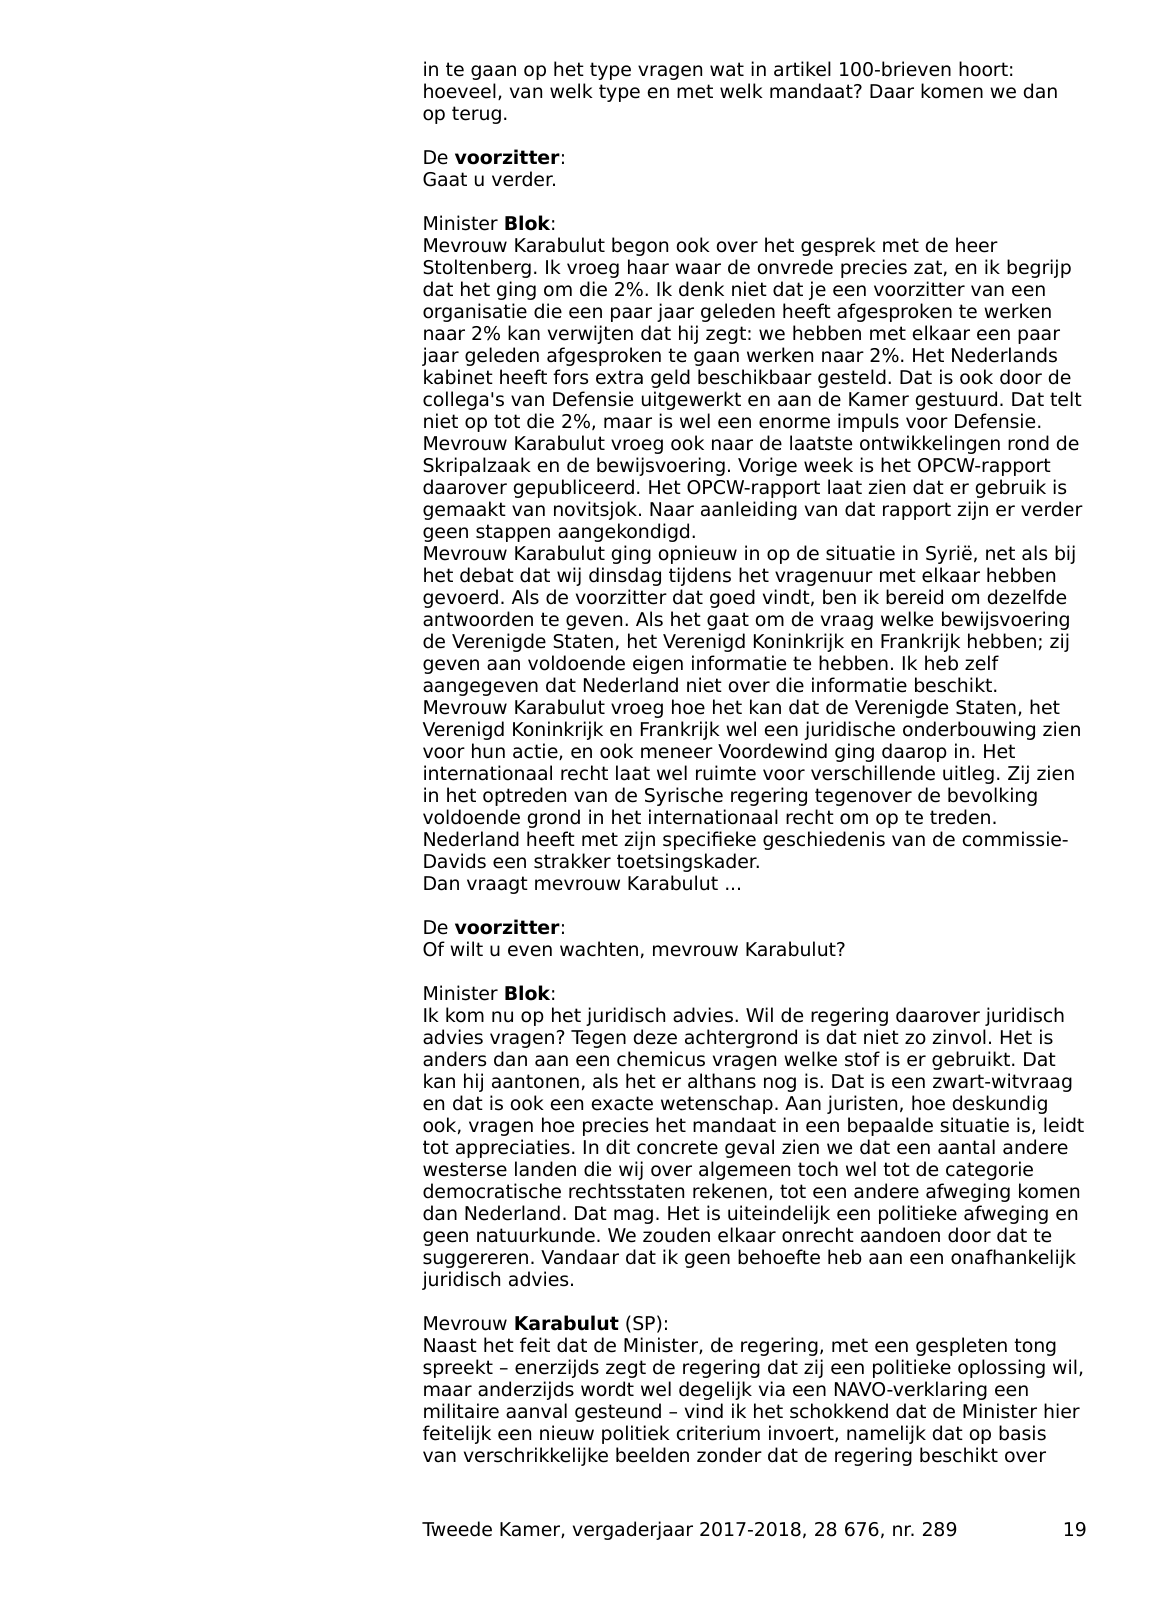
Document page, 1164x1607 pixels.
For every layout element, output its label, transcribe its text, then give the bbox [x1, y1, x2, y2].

text Of wilt u even wachten, mevrouw Karabulut? [422, 939, 1087, 961]
text Minister Blok: [422, 213, 1087, 235]
text Minister Blok: [422, 983, 1087, 1005]
text Mevrouw Karabulut (SP): [422, 1313, 1087, 1335]
text Mevrouw Karabulut vroeg ook naar de laatste ontwikkelingen rond de Skripalzaak en de bewijsvoering. Vorige week is het OPCW-rapport daarover gepubliceerd. Het OPCW-rapport laat zien dat er gebruik is gemaakt van novitsjok. Naar aanleiding van dat rapport zijn er verder geen stappen aangekondigd. [422, 433, 1087, 543]
text De voorzitter: [422, 147, 1087, 169]
text Gaat u verder. [422, 169, 1087, 191]
text Naast het feit dat de Minister, de regering, met een gespleten tong spreekt – enerzijds zegt de regering dat zij een politieke oplossing wil, maar anderzijds wordt wel degelijk via een NAVO-verklaring een militaire aanval gesteund – vind ik het schokkend dat de Minister hier feitelijk een nieuw politiek criterium invoert, namelijk dat op basis van verschrikkelijke beelden zonder dat de regering beschikt over [422, 1335, 1087, 1467]
text Ik kom nu op het juridisch advies. Wil de regering daarover juridisch advies vragen? Tegen deze achtergrond is dat niet zo zinvol. Het is anders dan aan een chemicus vragen welke stof is er gebruikt. Dat kan hij aantonen, als het er althans nog is. Dat is een zwart-witvraag en dat is ook een exacte wetenschap. Aan juristen, hoe deskundig ook, vragen hoe precies het mandaat in een bepaalde situatie is, leidt tot appreciaties. In dit concrete geval zien we dat een aantal andere westerse landen die wij over algemeen toch wel tot de categorie democratische rechtsstaten rekenen, tot een andere afweging komen dan Nederland. Dat mag. Het is uiteindelijk een politieke afweging en geen natuurkunde. We zouden elkaar onrecht aandoen door dat te suggereren. Vandaar dat ik geen behoefte heb aan een onafhankelijk juridisch advies. [422, 1005, 1087, 1291]
text Mevrouw Karabulut vroeg hoe het kan dat de Verenigde Staten, het Verenigd Koninkrijk en Frankrijk wel een juridische onderbouwing zien voor hun actie, en ook meneer Voordewind ging daarop in. Het internationaal recht laat wel ruimte voor verschillende uitleg. Zij zien in het optreden van de Syrische regering tegenover de bevolking voldoende grond in het internationaal recht om op te treden. Nederland heeft met zijn specifieke geschiedenis van de commissie-Davids een strakker toetsingskader. [422, 697, 1087, 873]
text Dan vraagt mevrouw Karabulut ... [422, 873, 1087, 895]
text Mevrouw Karabulut ging opnieuw in op de situatie in Syrië, net als bij het debat dat wij dinsdag tijdens het vragenuur met elkaar hebben gevoerd. Als de voorzitter dat goed vindt, ben ik bereid om dezelfde antwoorden te geven. Als het gaat om de vraag welke bewijsvoering de Verenigde Staten, het Verenigd Koninkrijk en Frankrijk hebben; zij geven aan voldoende eigen informatie te hebben. Ik heb zelf aangegeven dat Nederland niet over die informatie beschikt. [422, 543, 1087, 697]
text Mevrouw Karabulut begon ook over het gesprek met de heer Stoltenberg. Ik vroeg haar waar de onvrede precies zat, en ik begrijp dat het ging om die 2%. Ik denk niet dat je een voorzitter van een organisatie die een paar jaar geleden heeft afgesproken te werken naar 2% kan verwijten dat hij zegt: we hebben met elkaar een paar jaar geleden afgesproken te gaan werken naar 2%. Het Nederlands kabinet heeft fors extra geld beschikbaar gesteld. Dat is ook door de collega's van Defensie uitgewerkt en aan de Kamer gestuurd. Dat telt niet op tot die 2%, maar is wel een enorme impuls voor Defensie. [422, 235, 1087, 433]
text De voorzitter: [422, 917, 1087, 939]
text in te gaan op het type vragen wat in artikel 100-brieven hoort: hoeveel, van welk type en met welk mandaat? Daar komen we dan op terug. [422, 59, 1087, 125]
